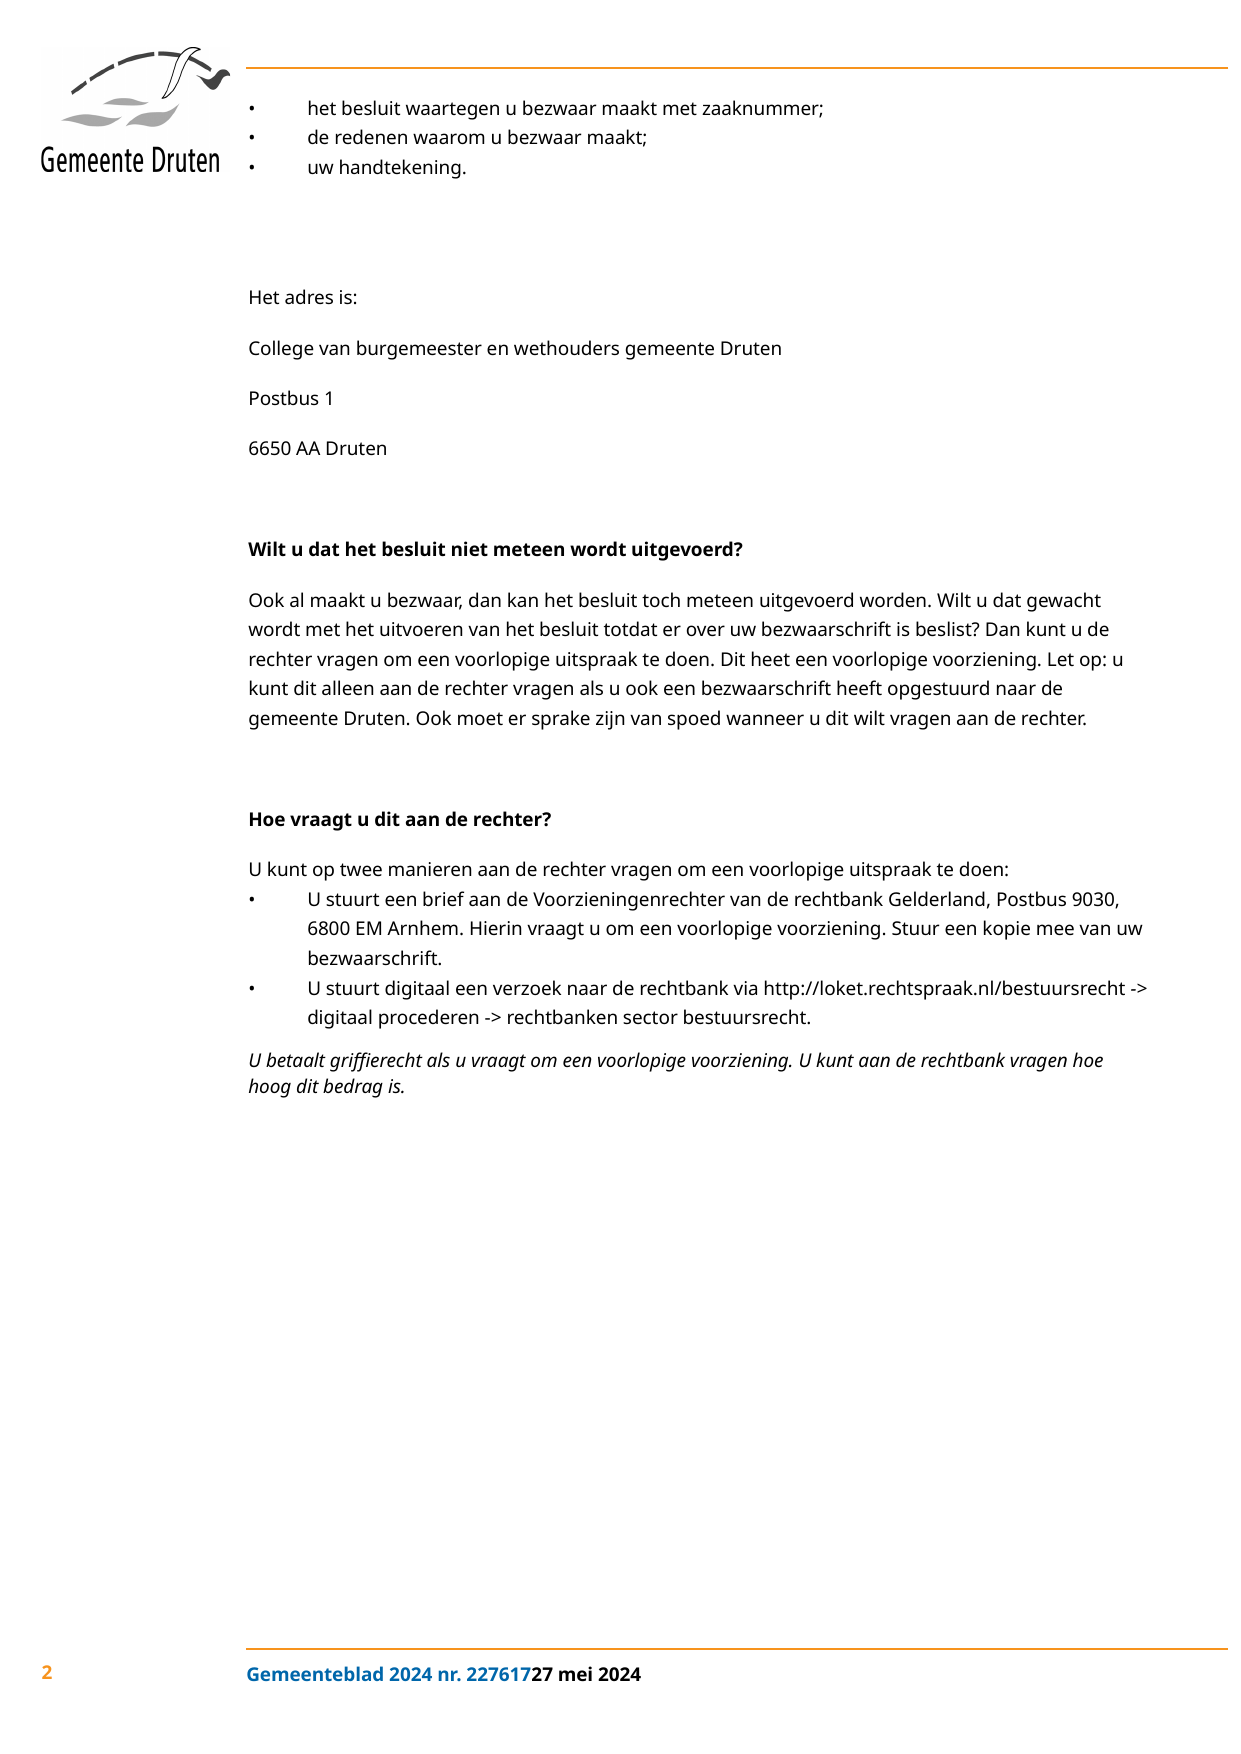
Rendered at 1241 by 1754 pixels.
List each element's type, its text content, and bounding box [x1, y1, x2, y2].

text Postbus 1 [248, 385, 1152, 411]
list U stuurt digitaal een verzoek naar de rechtbank via http://loket.rechtspraak.nl/bestuursrecht -> digitaal procederen -> rechtbanken sector bestuursrecht. [248, 975, 1152, 1030]
text U betaalt griffierecht als u vraagt om een voorlopige voorziening. U kunt aan de rechtbank vragen hoe hoog dit bedrag is. [248, 1047, 1152, 1099]
text Hoe vraagt u dit aan de rechter? [248, 806, 1152, 832]
list het besluit waartegen u bezwaar maakt met zaaknummer; [248, 95, 1152, 121]
text Wilt u dat het besluit niet meteen wordt uitgevoerd? [248, 536, 1152, 562]
text Ook al maakt u bezwaar, dan kan het besluit toch meteen uitgevoerd worden. Wilt u dat gewacht wordt met het uitvoeren van het besluit totdat er over uw bezwaarschrift is beslist? Dan kunt u de rechter vragen om een voorlopige uitspraak te doen. Dit heet een voorlopige voorziening. Let op: u kunt dit alleen aan de rechter vragen als u ook een bezwaarschrift heeft opgestuurd naar de gemeente Druten. Ook moet er sprake zijn van spoed wanneer u dit wilt vragen aan de rechter. [248, 587, 1152, 731]
text U kunt op twee manieren aan de rechter vragen om een voorlopige uitspraak te doen: [248, 856, 1152, 882]
text Het adres is: [248, 284, 1152, 310]
list U stuurt een brief aan de Voorzieningenrechter van de rechtbank Gelderland, Postbus 9030, 6800 EM Arnhem. Hierin vraagt u om een voorlopige voorziening. Stuur een kopie mee van uw bezwaarschrift. [248, 886, 1152, 971]
list uw handtekening. [248, 154, 1152, 180]
text 6650 AA Druten [248, 436, 1152, 461]
picture [41, 47, 231, 172]
list de redenen waarom u bezwaar maakt; [248, 124, 1152, 150]
text College van burgemeester en wethouders gemeente Druten [248, 335, 1152, 361]
